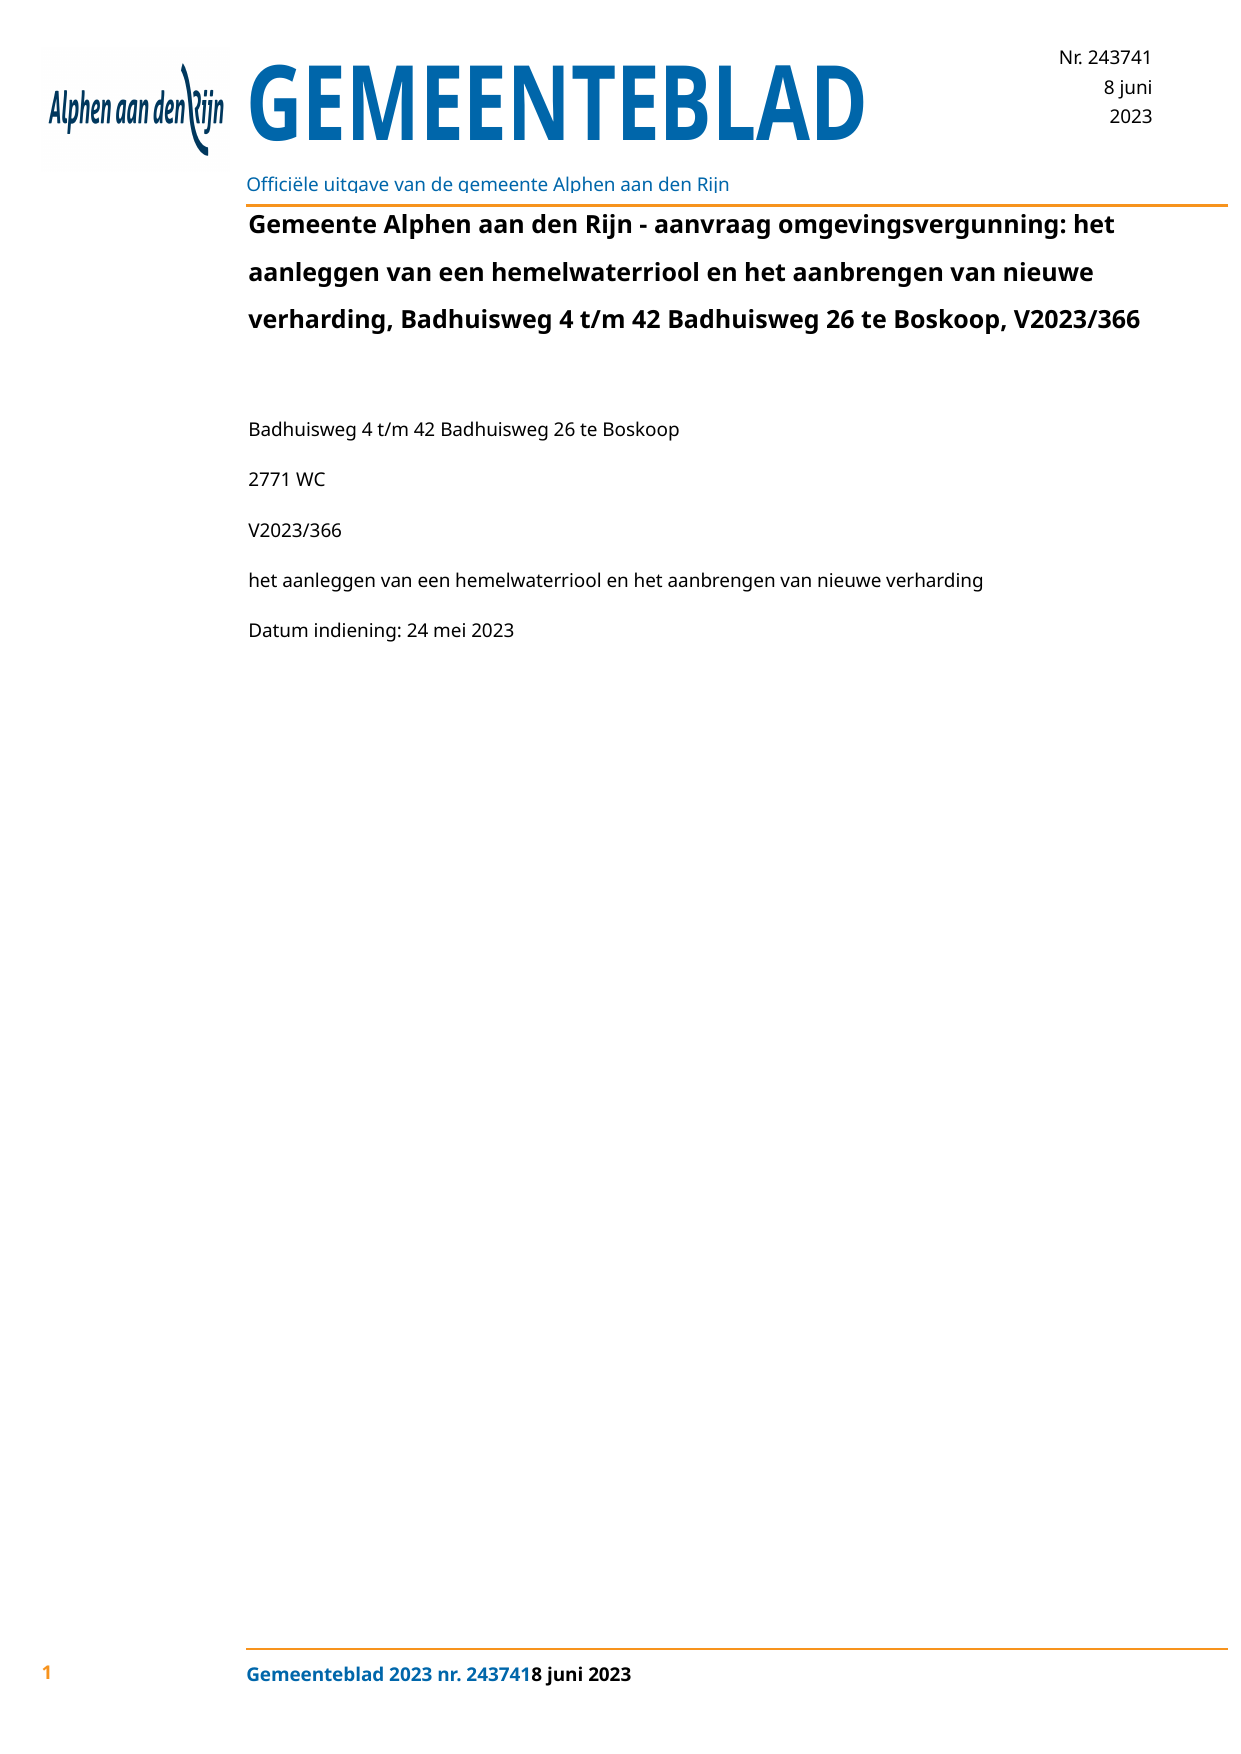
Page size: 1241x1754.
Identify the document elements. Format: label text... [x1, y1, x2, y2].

text Gemeente Alphen aan den Rijn - aanvraag omgevingsvergunning: het aanleggen van een hemelwaterriool en het aanbrengen van nieuwe verharding, Badhuisweg 4 t/m 42 Badhuisweg 26 te Boskoop, V2023/366 [248, 207, 1152, 336]
picture [41, 47, 231, 172]
text 2771 WC [248, 466, 1152, 492]
text V2023/366 [248, 517, 1152, 542]
text Badhuisweg 4 t/m 42 Badhuisweg 26 te Boskoop [248, 416, 1152, 442]
text Datum indiening: 24 mei 2023 [248, 618, 1152, 643]
text het aanleggen van een hemelwaterriool en het aanbrengen van nieuwe verharding [248, 567, 1152, 593]
